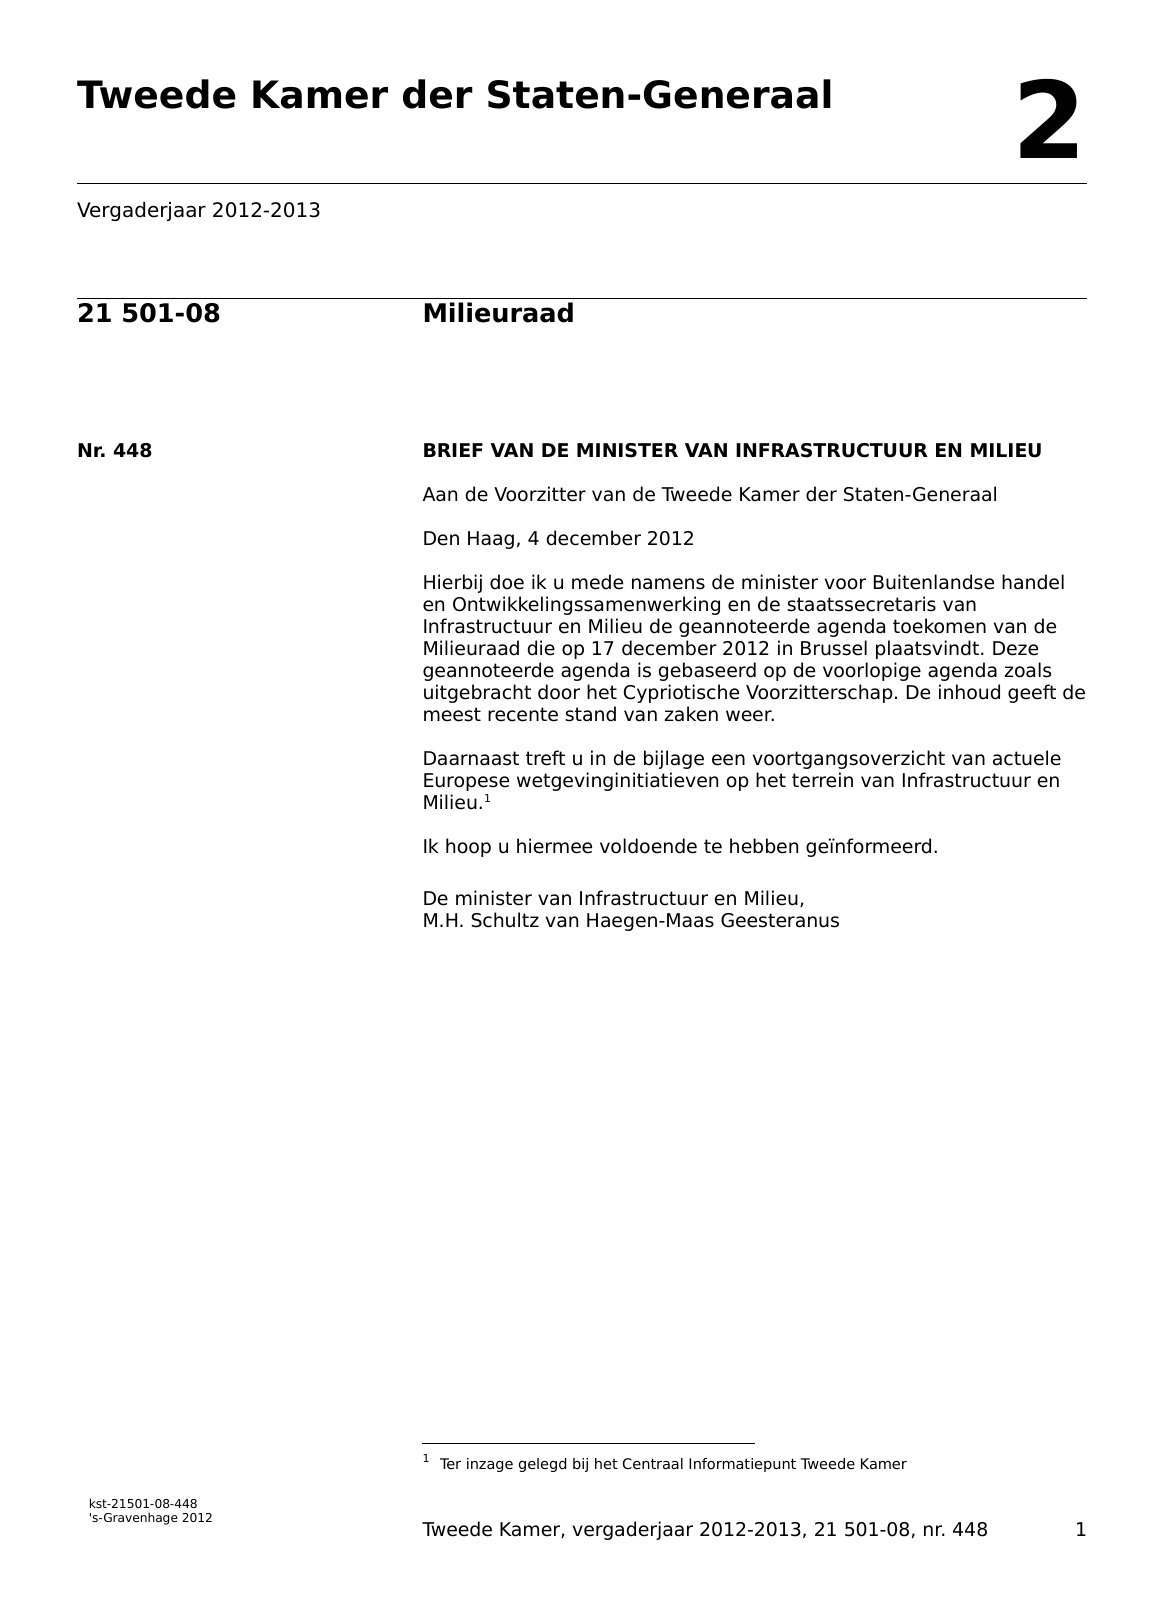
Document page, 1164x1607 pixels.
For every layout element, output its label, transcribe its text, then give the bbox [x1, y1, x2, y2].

subtitle Nr. 448 BRIEF VAN DE MINISTER VAN INFRASTRUCTUUR EN MILIEU [77, 440, 1087, 462]
text Aan de Voorzitter van de Tweede Kamer der Staten-Generaal [422, 484, 1087, 506]
text Daarnaast treft u in de bijlage een voortgangsoverzicht van actuele Europese wetgevinginitiatieven op het terrein van Infrastructuur en Milieu. [422, 748, 1087, 814]
table_header 2 [886, 59, 1087, 183]
text Ter inzage gelegd bij het Centraal Informatiepunt Tweede Kamer [422, 1452, 1087, 1474]
table_cell Vergaderjaar 2012-2013 [77, 184, 1087, 298]
text Ik hoop u hiermee voldoende te hebben geïnformeerd. [422, 836, 1087, 858]
text kst-21501-08-448 [88, 1497, 323, 1511]
text De minister van Infrastructuur en Milieu, M.H. Schultz van Haegen-Maas Geesteranus [422, 888, 1087, 932]
text Hierbij doe ik u mede namens de minister voor Buitenlandse handel en Ontwikkelingssamenwerking en de staatssecretaris van Infrastructuur en Milieu de geannoteerde agenda toekomen van de Milieuraad die op 17 december 2012 in Brussel plaatsvindt. Deze geannoteerde agenda is gebaseerd op de voorlopige agenda zoals uitgebracht door het Cypriotische Voorzitterschap. De inhoud geeft de meest recente stand van zaken weer. [422, 572, 1087, 726]
table_header Tweede Kamer der Staten-Generaal [77, 59, 886, 183]
text 's-Gravenhage 2012 [88, 1511, 323, 1525]
text Den Haag, 4 december 2012 [422, 528, 1087, 550]
subtitle 21 501-08 Milieuraad [77, 299, 1087, 329]
